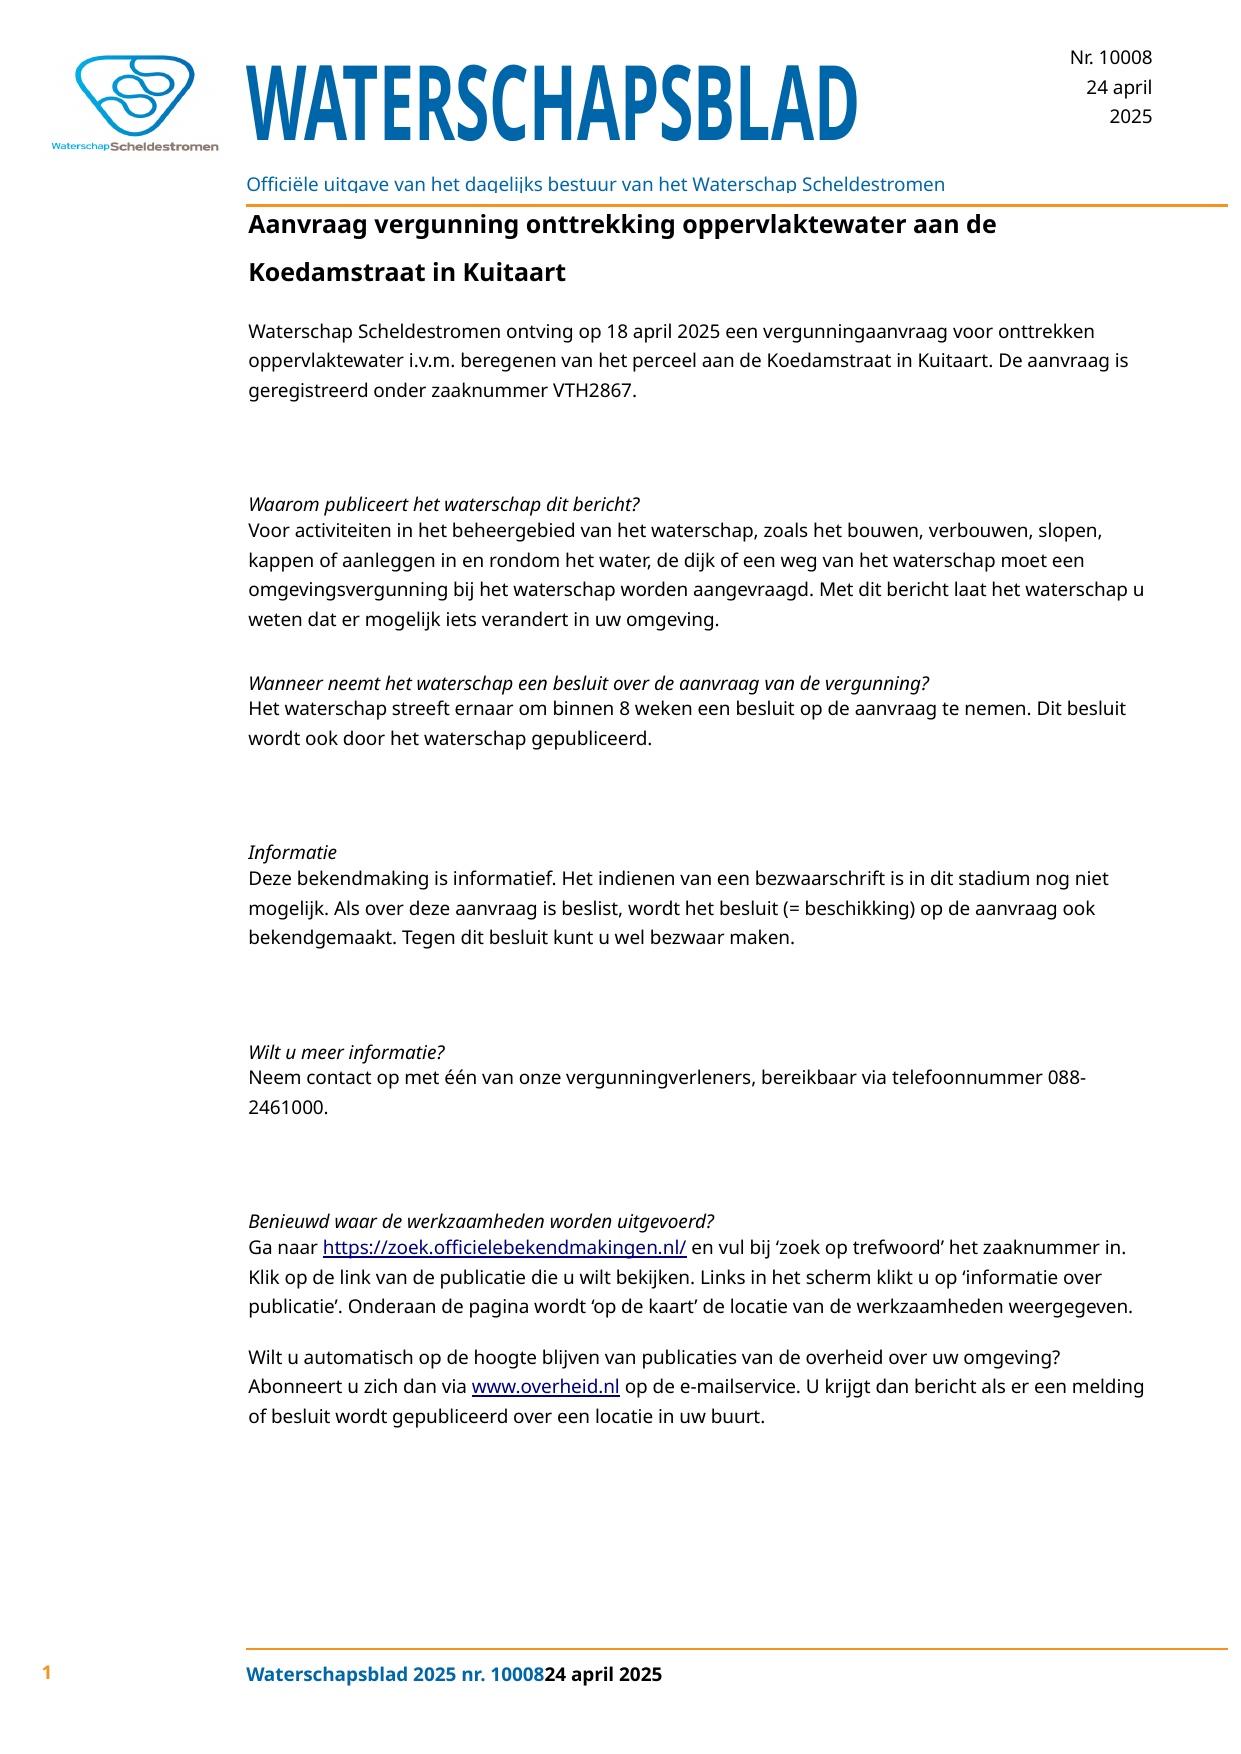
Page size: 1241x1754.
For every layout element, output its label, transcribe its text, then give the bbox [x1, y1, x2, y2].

text Benieuwd waar de werkzaamheden worden uitgevoerd? [248, 1208, 1152, 1234]
text Wanneer neemt het waterschap een besluit over de aanvraag van de vergunning? [248, 670, 1152, 696]
text Deze bekendmaking is informatief. Het indienen van een bezwaarschrift is in dit stadium nog niet mogelijk. Als over deze aanvraag is beslist, wordt het besluit (= beschikking) op de aanvraag ook bekendgemaakt. Tegen dit besluit kunt u wel bezwaar maken. [248, 865, 1152, 950]
text Het waterschap streeft ernaar om binnen 8 weken een besluit op de aanvraag te nemen. Dit besluit wordt ook door het waterschap gepubliceerd. [248, 696, 1152, 751]
text Neem contact op met één van onze vergunningverleners, bereikbaar via telefoonnummer 088-2461000. [248, 1064, 1152, 1120]
text Wilt u automatisch op de hoogte blijven van publicaties van de overheid over uw omgeving? Abonneert u zich dan via www.overheid.nl op de e-mailservice. U krijgt dan bericht als er een melding of besluit wordt gepubliceerd over een locatie in uw buurt. [248, 1344, 1152, 1429]
text Informatie [248, 839, 1152, 865]
picture [41, 47, 231, 172]
text Waarom publiceert het waterschap dit bericht? [248, 491, 1152, 517]
text Wilt u meer informatie? [248, 1039, 1152, 1064]
text Waterschap Scheldestromen ontving op 18 april 2025 een vergunningaanvraag voor onttrekken oppervlaktewater i.v.m. beregenen van het perceel aan de Koedamstraat in Kuitaart. De aanvraag is geregistreerd onder zaaknummer VTH2867. [248, 318, 1152, 403]
text Aanvraag vergunning onttrekking oppervlaktewater aan de Koedamstraat in Kuitaart [248, 207, 1152, 288]
text Ga naar https://zoek.officielebekendmakingen.nl/ en vul bij ‘zoek op trefwoord’ het zaaknummer in. Klik op de link van de publicatie die u wilt bekijken. Links in het scherm klikt u op ‘informatie over publicatie’. Onderaan de pagina wordt ‘op de kaart’ de locatie van de werkzaamheden weergegeven. [248, 1234, 1152, 1319]
text Voor activiteiten in het beheergebied van het waterschap, zoals het bouwen, verbouwen, slopen, kappen of aanleggen in en rondom het water, de dijk of een weg van het waterschap moet een omgevingsvergunning bij het waterschap worden aangevraagd. Met dit bericht laat het waterschap u weten dat er mogelijk iets verandert in uw omgeving. [248, 517, 1152, 632]
